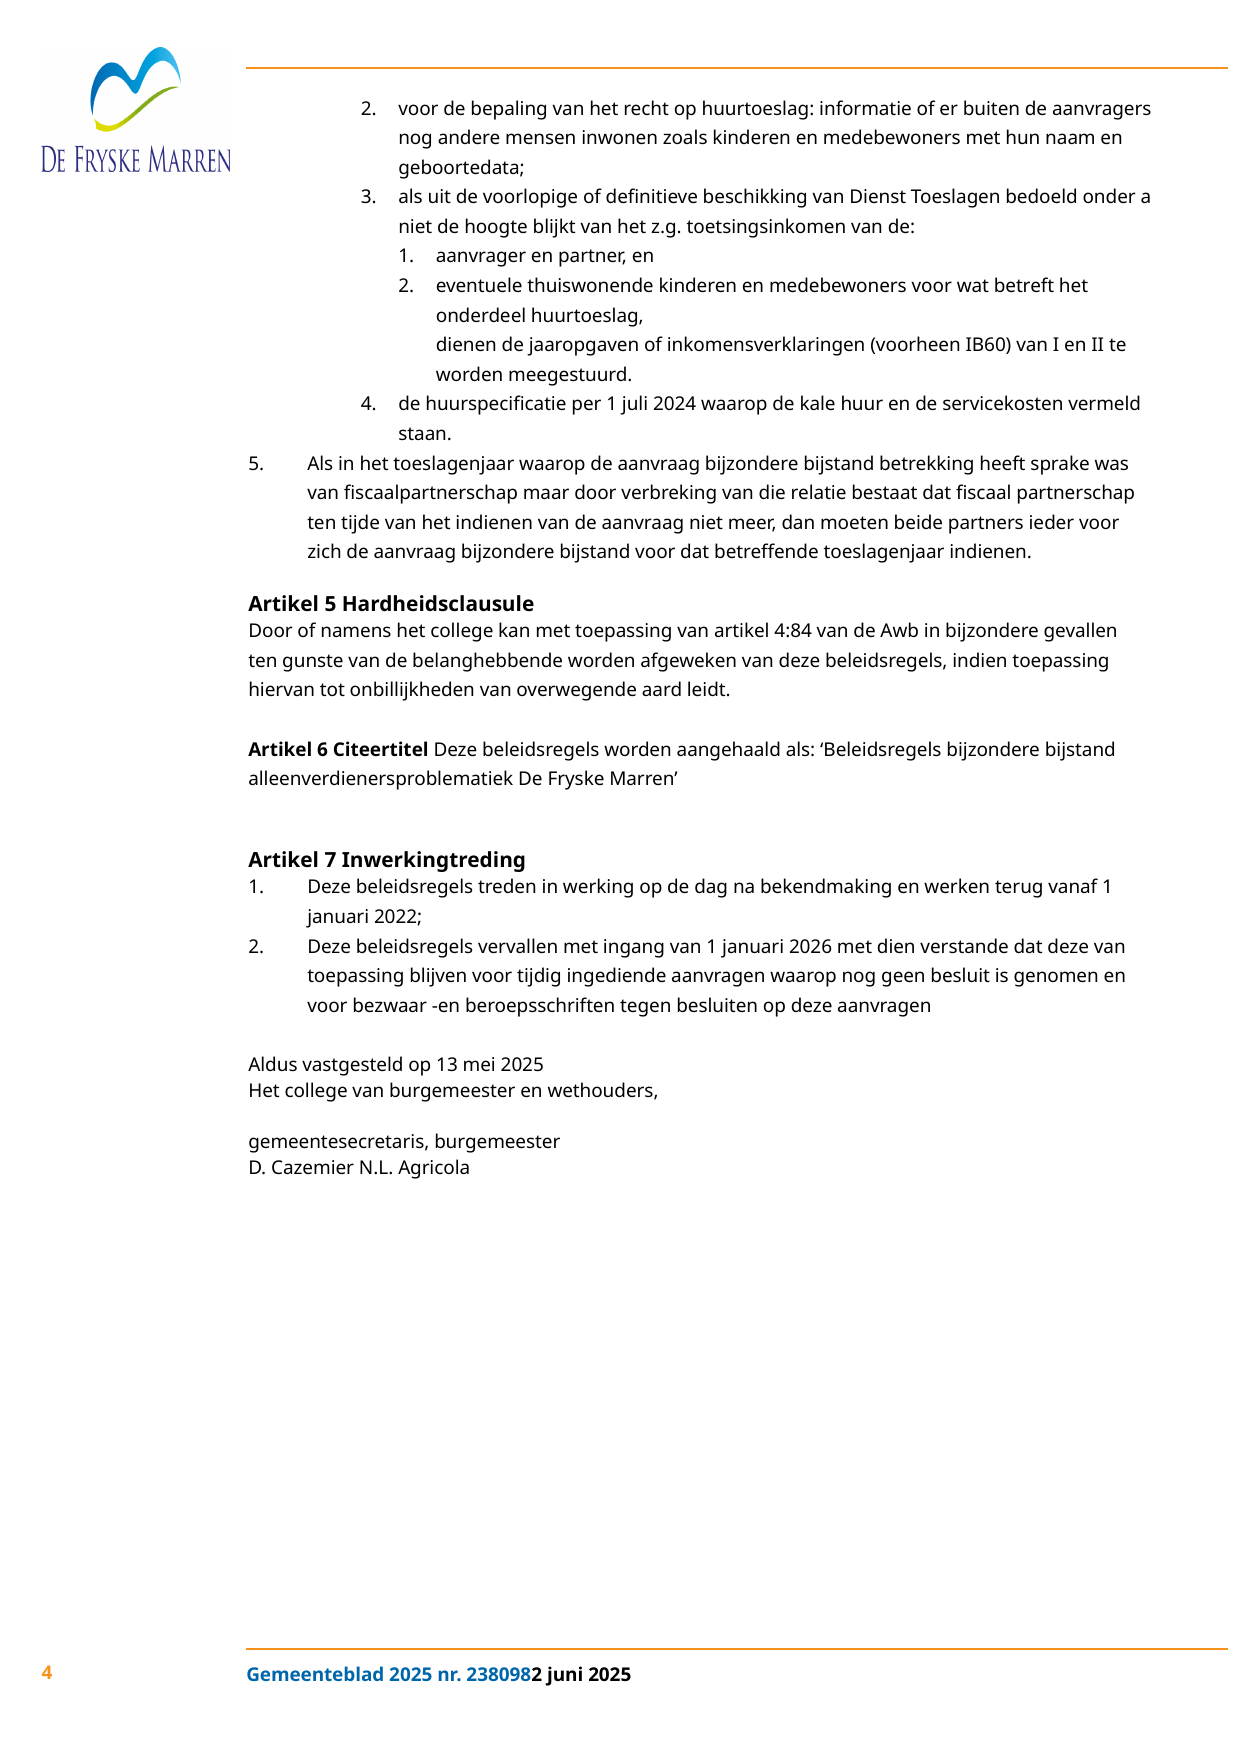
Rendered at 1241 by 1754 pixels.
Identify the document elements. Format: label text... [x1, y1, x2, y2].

list voor de bepaling van het recht op huurtoeslag: informatie of er buiten de aanvragers nog andere mensen inwonen zoals kinderen en medebewoners met hun naam en geboortedata; [361, 95, 1152, 180]
list aanvrager en partner, en [398, 243, 1152, 268]
text Artikel 6 Citeertitel Deze beleidsregels worden aangehaald als: ‘Beleidsregels bijzondere bijstand alleenverdienersproblematiek De Fryske Marren’ [248, 736, 1152, 791]
text Aldus vastgesteld op 13 mei 2025 [248, 1051, 1152, 1077]
list als uit de voorlopige of definitieve beschikking van Dienst Toeslagen bedoeld onder a niet de hoogte blijkt van het z.g. toetsingsinkomen van de: [361, 183, 1152, 239]
list Deze beleidsregels vervallen met ingang van 1 januari 2026 met dien verstande dat deze van toepassing blijven voor tijdig ingediende aanvragen waarop nog geen besluit is genomen en voor bezwaar -en beroepsschriften tegen besluiten op deze aanvragen [248, 933, 1152, 1018]
list de huurspecificatie per 1 juli 2024 waarop de kale huur en de servicekosten vermeld staan. [361, 391, 1152, 446]
text D. Cazemier N.L. Agricola [248, 1154, 1152, 1180]
list Deze beleidsregels treden in werking op de dag na bekendmaking en werken terug vanaf 1 januari 2022; [248, 874, 1152, 929]
text Artikel 5 Hardheidsclausule [248, 589, 1152, 617]
picture [41, 47, 231, 172]
list dienen de jaaropgaven of inkomensverklaringen (voorheen IB60) van I en II te worden meegestuurd. [398, 331, 1152, 387]
text gemeentesecretaris, burgemeester [248, 1128, 1152, 1154]
text Artikel 7 Inwerkingtreding [248, 845, 1152, 874]
text Het college van burgemeester en wethouders, [248, 1077, 1152, 1103]
list eventuele thuiswonende kinderen en medebewoners voor wat betreft het onderdeel huurtoeslag, [398, 272, 1152, 328]
list Als in het toeslagenjaar waarop de aanvraag bijzondere bijstand betrekking heeft sprake was van fiscaalpartnerschap maar door verbreking van die relatie bestaat dat fiscaal partnerschap ten tijde van het indienen van de aanvraag niet meer, dan moeten beide partners ieder voor zich de aanvraag bijzondere bijstand voor dat betreffende toeslagenjaar indienen. [248, 450, 1152, 564]
text Door of namens het college kan met toepassing van artikel 4:84 van de Awb in bijzondere gevallen ten gunste van de belanghebbende worden afgeweken van deze beleidsregels, indien toepassing hiervan tot onbillijkheden van overwegende aard leidt. [248, 617, 1152, 702]
